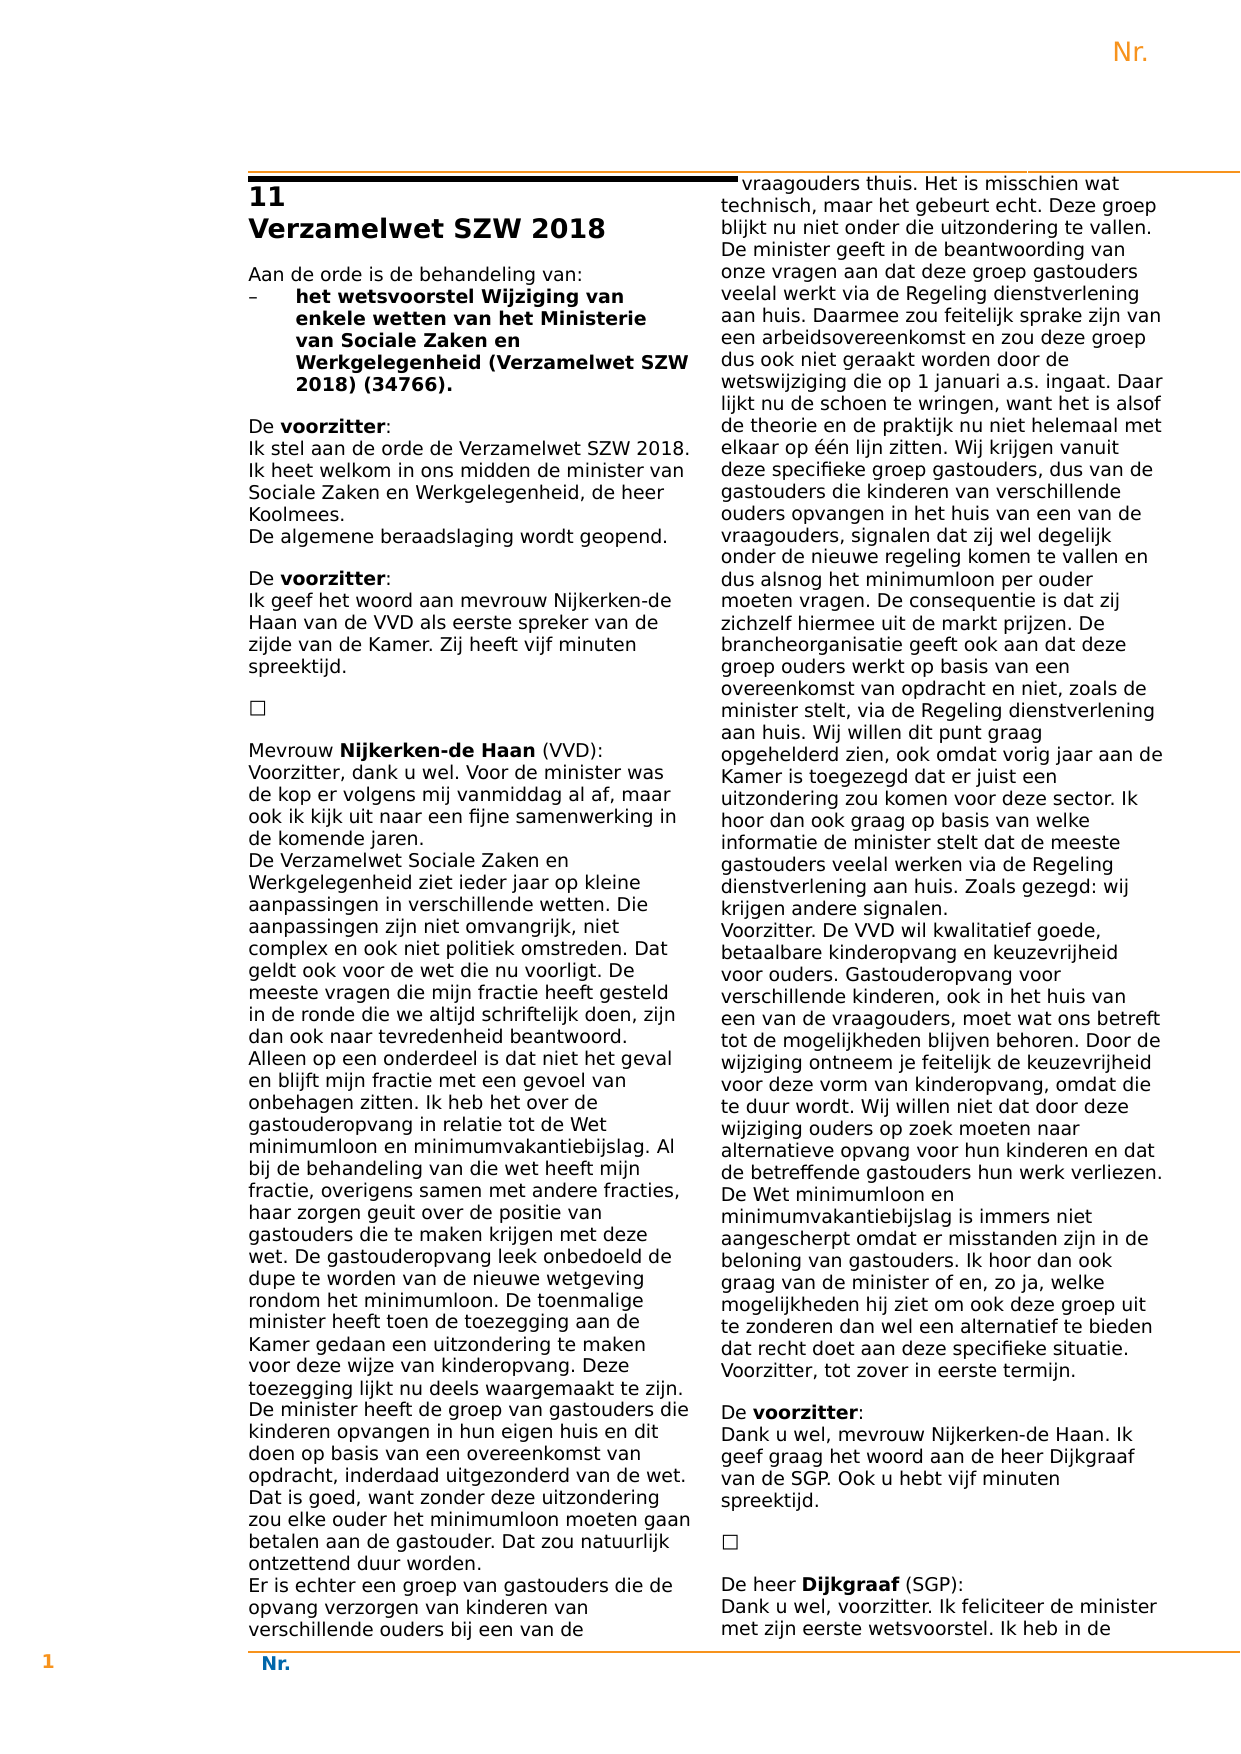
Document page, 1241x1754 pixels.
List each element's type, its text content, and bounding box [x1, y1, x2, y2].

text Er is echter een groep van gastouders die de opvang verzorgen van kinderen van verschillende ouders bij een van de [248, 1575, 691, 1641]
text vraagouders thuis. Het is misschien wat technisch, maar het gebeurt echt. Deze groep blijkt nu niet onder die uitzondering te vallen. De minister geeft in de beantwoording van onze vragen aan dat deze groep gastouders veelal werkt via de Regeling dienstverlening aan huis. Daarmee zou feitelijk sprake zijn van een arbeidsovereenkomst en zou deze groep dus ook niet geraakt worden door de wetswijziging die op 1 januari a.s. ingaat. Daar lijkt nu de schoen te wringen, want het is alsof de theorie en de praktijk nu niet helemaal met elkaar op één lijn zitten. Wij krijgen vanuit deze specifieke groep gastouders, dus van de gastouders die kinderen van verschillende ouders opvangen in het huis van een van de vraagouders, signalen dat zij wel degelijk onder de nieuwe regeling komen te vallen en dus alsnog het minimumloon per ouder moeten vragen. De consequentie is dat zij zichzelf hiermee uit de markt prijzen. De brancheorganisatie geeft ook aan dat deze groep ouders werkt op basis van een overeenkomst van opdracht en niet, zoals de minister stelt, via de Regeling dienstverlening aan huis. Wij willen dit punt graag opgehelderd zien, ook omdat vorig jaar aan de Kamer is toegezegd dat er juist een uitzondering zou komen voor deze sector. Ik hoor dan ook graag op basis van welke informatie de minister stelt dat de meeste gastouders veelal werken via de Regeling dienstverlening aan huis. Zoals gezegd: wij krijgen andere signalen. [721, 173, 1163, 920]
text De voorzitter: [248, 568, 691, 590]
text De heer Dijkgraaf (SGP): [721, 1573, 1163, 1596]
text Dank u wel, mevrouw Nijkerken-de Haan. Ik geef graag het woord aan de heer Dijkgraaf van de SGP. Ook u hebt vijf minuten spreektijd. [721, 1424, 1163, 1512]
text Ik geef het woord aan mevrouw Nijkerken-de Haan van de VVD als eerste spreker van de zijde van de Kamer. Zij heeft vijf minuten spreektijd. [248, 590, 691, 678]
text Voorzitter. De VVD wil kwalitatief goede, betaalbare kinderopvang en keuzevrijheid voor ouders. Gastouderopvang voor verschillende kinderen, ook in het huis van een van de vraagouders, moet wat ons betreft tot de mogelijkheden blijven behoren. Door de wijziging ontneem je feitelijk de keuzevrijheid voor deze vorm van kinderopvang, omdat die te duur wordt. Wij willen niet dat door deze wijziging ouders op zoek moeten naar alternatieve opvang voor hun kinderen en dat de betreffende gastouders hun werk verliezen. De Wet minimumloon en minimumvakantiebijslag is immers niet aangescherpt omdat er misstanden zijn in de beloning van gastouders. Ik hoor dan ook graag van de minister of en, zo ja, welke mogelijkheden hij ziet om ook deze groep uit te zonderen dan wel een alternatief te bieden dat recht doet aan deze specifieke situatie. [721, 920, 1163, 1360]
text Mevrouw Nijkerken-de Haan (VVD): [248, 740, 691, 762]
text De algemene beraadslaging wordt geopend. [248, 526, 691, 548]
text De Verzamelwet Sociale Zaken en Werkgelegenheid ziet ieder jaar op kleine aanpassingen in verschillende wetten. Die aanpassingen zijn niet omvangrijk, niet complex en ook niet politiek omstreden. Dat geldt ook voor de wet die nu voorligt. De meeste vragen die mijn fractie heeft gesteld in de ronde die we altijd schriftelijk doen, zijn dan ook naar tevredenheid beantwoord. Alleen op een onderdeel is dat niet het geval en blijft mijn fractie met een gevoel van onbehagen zitten. Ik heb het over de gastouderopvang in relatie tot de Wet minimumloon en minimumvakantiebijslag. Al bij de behandeling van die wet heeft mijn fractie, overigens samen met andere fracties, haar zorgen geuit over de positie van gastouders die te maken krijgen met deze wet. De gastouderopvang leek onbedoeld de dupe te worden van de nieuwe wetgeving rondom het minimumloon. De toenmalige minister heeft toen de toezegging aan de Kamer gedaan een uitzondering te maken voor deze wijze van kinderopvang. Deze toezegging lijkt nu deels waargemaakt te zijn. De minister heeft de groep van gastouders die kinderen opvangen in hun eigen huis en dit doen op basis van een overeenkomst van opdracht, inderdaad uitgezonderd van de wet. Dat is goed, want zonder deze uitzondering zou elke ouder het minimumloon moeten gaan betalen aan de gastouder. Dat zou natuurlijk ontzettend duur worden. [248, 850, 691, 1575]
text Voorzitter, dank u wel. Voor de minister was de kop er volgens mij vanmiddag al af, maar ook ik kijk uit naar een fijne samenwerking in de komende jaren. [248, 762, 691, 850]
text Voorzitter, tot zover in eerste termijn. [721, 1360, 1163, 1382]
title 11 Verzamelwet SZW 2018 [248, 182, 691, 244]
text ⬜ [721, 1532, 1163, 1553]
text ⬜ [248, 698, 691, 720]
text Dank u wel, voorzitter. Ik feliciteer de minister met zijn eerste wetsvoorstel. Ik heb in de [721, 1596, 1163, 1639]
text De voorzitter: [721, 1402, 1163, 1424]
list het wetsvoorstel Wijziging van enkele wetten van het Ministerie van Sociale Zaken en Werkgelegenheid (Verzamelwet SZW 2018) (34766). [248, 286, 691, 396]
text De voorzitter: [248, 416, 691, 438]
text Aan de orde is de behandeling van: [248, 264, 691, 286]
text Ik stel aan de orde de Verzamelwet SZW 2018. Ik heet welkom in ons midden de minister van Sociale Zaken en Werkgelegenheid, de heer Koolmees. [248, 438, 691, 526]
